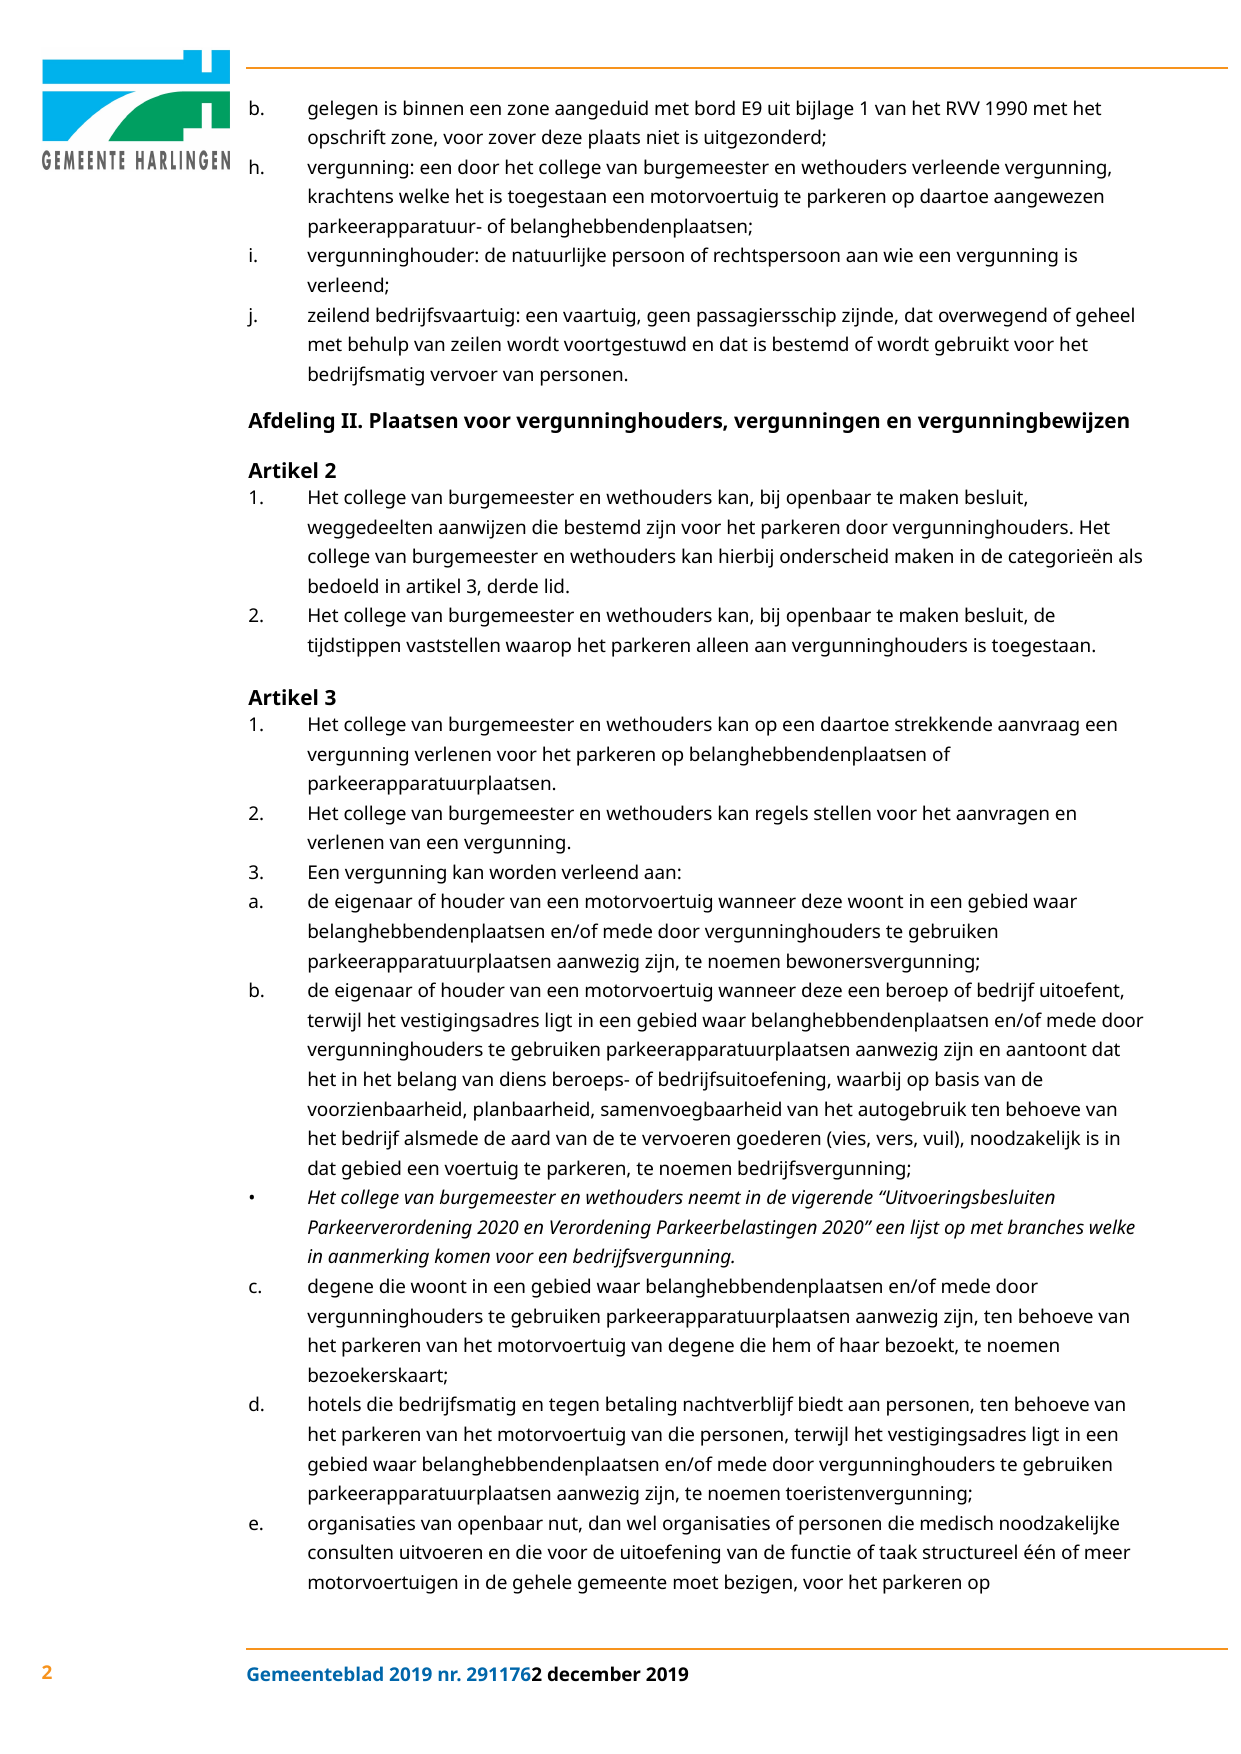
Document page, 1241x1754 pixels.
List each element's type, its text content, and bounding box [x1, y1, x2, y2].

text Afdeling II. Plaatsen voor vergunninghouders, vergunningen en vergunningbewijzen [248, 407, 1152, 435]
list gelegen is binnen een zone aangeduid met bord E9 uit bijlage 1 van het RVV 1990 met het opschrift zone, voor zover deze plaats niet is uitgezonderd; [248, 95, 1152, 150]
list hotels die bedrijfsmatig en tegen betaling nachtverblijf biedt aan personen, ten behoeve van het parkeren van het motorvoertuig van die personen, terwijl het vestigingsadres ligt in een gebied waar belanghebbendenplaatsen en/of mede door vergunninghouders te gebruiken parkeerapparatuurplaatsen aanwezig zijn, te noemen toeristenvergunning; [248, 1392, 1152, 1506]
text Artikel 3 [248, 683, 1152, 711]
list vergunninghouder: de natuurlijke persoon of rechtspersoon aan wie een vergunning is verleend; [248, 243, 1152, 298]
list vergunning: een door het college van burgemeester en wethouders verleende vergunning, krachtens welke het is toegestaan een motorvoertuig te parkeren op daartoe aangewezen parkeerapparatuur- of belanghebbendenplaatsen; [248, 154, 1152, 239]
list zeilend bedrijfsvaartuig: een vaartuig, geen passagiersschip zijnde, dat overwegend of geheel met behulp van zeilen wordt voortgestuwd en dat is bestemd of wordt gebruikt voor het bedrijfsmatig vervoer van personen. [248, 302, 1152, 387]
list Het college van burgemeester en wethouders kan, bij openbaar te maken besluit, weggedeelten aanwijzen die bestemd zijn voor het parkeren door vergunninghouders. Het college van burgemeester en wethouders kan hierbij onderscheid maken in de categorieën als bedoeld in artikel 3, derde lid. [248, 484, 1152, 599]
list de eigenaar of houder van een motorvoertuig wanneer deze een beroep of bedrijf uitoefent, terwijl het vestigingsadres ligt in een gebied waar belanghebbendenplaatsen en/of mede door vergunninghouders te gebruiken parkeerapparatuurplaatsen aanwezig zijn en aantoont dat het in het belang van diens beroeps- of bedrijfsuitoefening, waarbij op basis van de voorzienbaarheid, planbaarheid, samenvoegbaarheid van het autogebruik ten behoeve van het bedrijf alsmede de aard van de te vervoeren goederen (vies, vers, vuil), noodzakelijk is in dat gebied een voertuig te parkeren, te noemen bedrijfsvergunning; [248, 977, 1152, 1181]
list degene die woont in een gebied waar belanghebbendenplaatsen en/of mede door vergunninghouders te gebruiken parkeerapparatuurplaatsen aanwezig zijn, ten behoeve van het parkeren van het motorvoertuig van degene die hem of haar bezoekt, te noemen bezoekerskaart; [248, 1273, 1152, 1388]
text Artikel 2 [248, 456, 1152, 484]
list Het college van burgemeester en wethouders kan op een daartoe strekkende aanvraag een vergunning verlenen voor het parkeren op belanghebbendenplaatsen of parkeerapparatuurplaatsen. [248, 711, 1152, 796]
list de eigenaar of houder van een motorvoertuig wanneer deze woont in een gebied waar belanghebbendenplaatsen en/of mede door vergunninghouders te gebruiken parkeerapparatuurplaatsen aanwezig zijn, te noemen bewonersvergunning; [248, 889, 1152, 973]
list Een vergunning kan worden verleend aan: [248, 859, 1152, 885]
picture [41, 47, 231, 172]
list Het college van burgemeester en wethouders kan regels stellen voor het aanvragen en verlenen van een vergunning. [248, 800, 1152, 855]
list Het college van burgemeester en wethouders neemt in de vigerende “Uitvoeringsbesluiten Parkeerverordening 2020 en Verordening Parkeerbelastingen 2020” een lijst op met branches welke in aanmerking komen voor een bedrijfsvergunning. [248, 1184, 1152, 1269]
list Het college van burgemeester en wethouders kan, bij openbaar te maken besluit, de tijdstippen vaststellen waarop het parkeren alleen aan vergunninghouders is toegestaan. [248, 603, 1152, 658]
list organisaties van openbaar nut, dan wel organisaties of personen die medisch noodzakelijke consulten uitvoeren en die voor de uitoefening van de functie of taak structureel één of meer motorvoertuigen in de gehele gemeente moet bezigen, voor het parkeren op [248, 1510, 1152, 1595]
